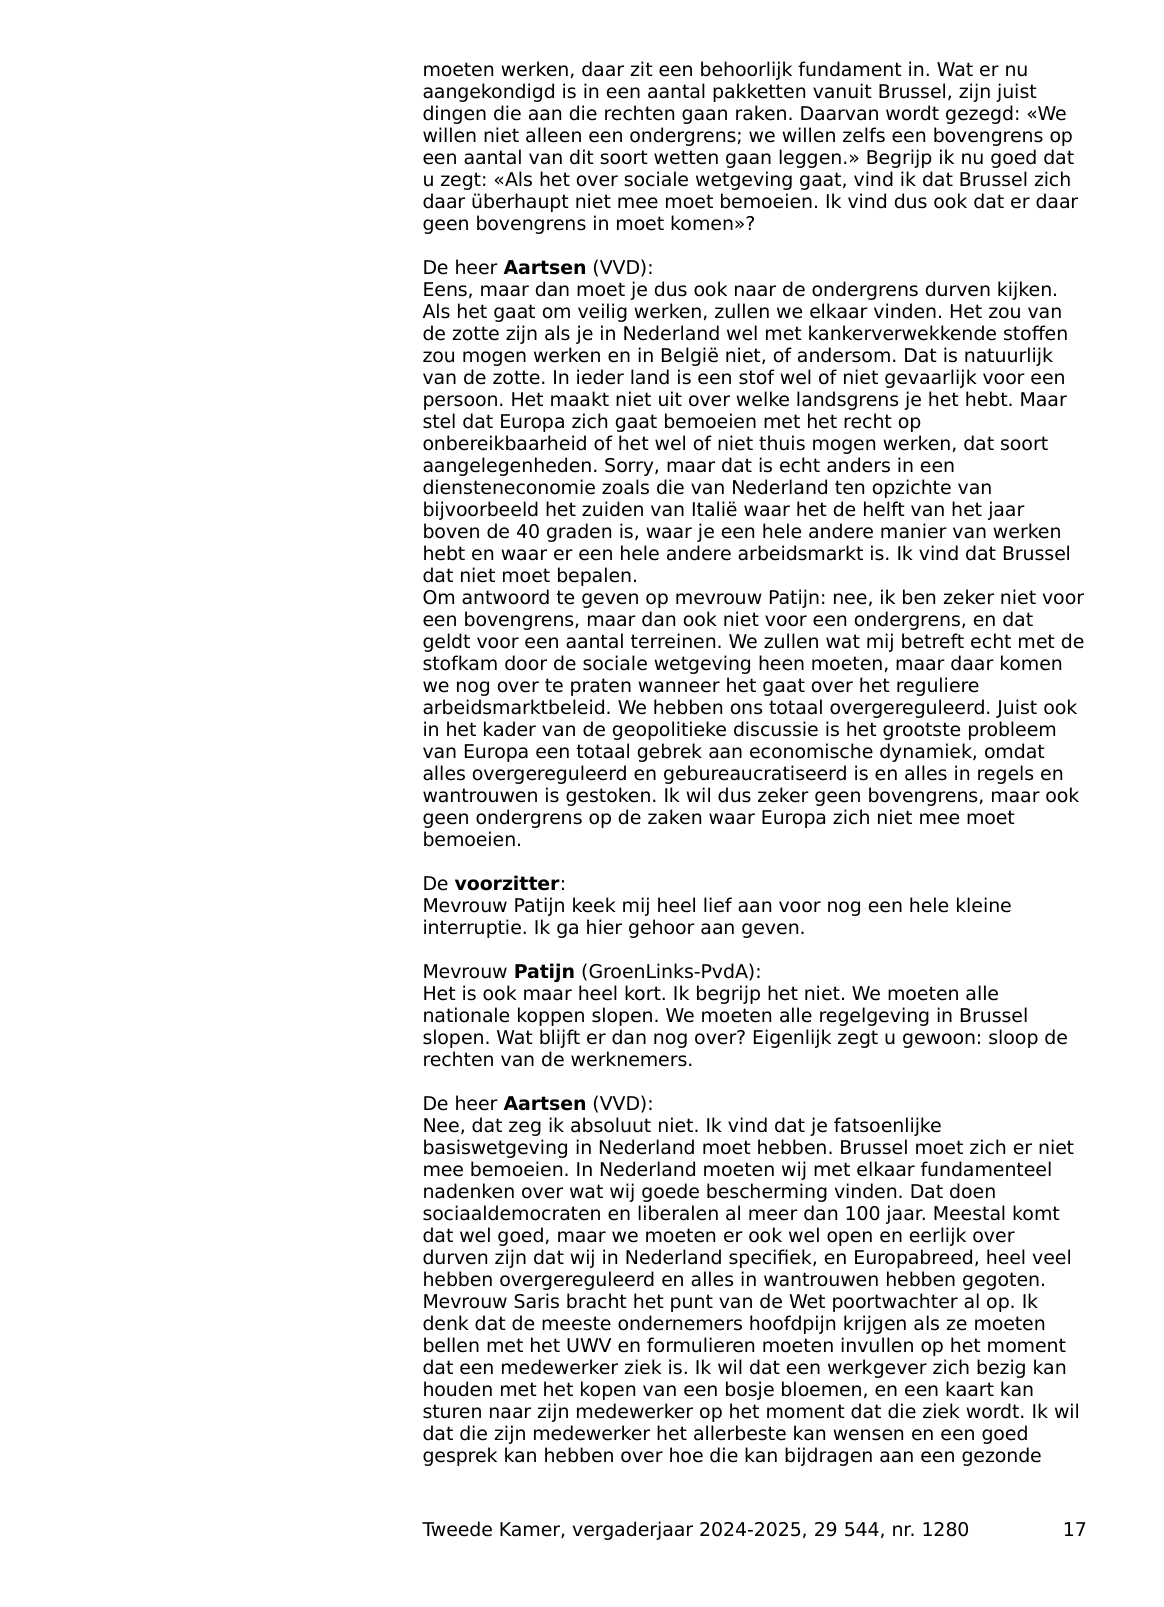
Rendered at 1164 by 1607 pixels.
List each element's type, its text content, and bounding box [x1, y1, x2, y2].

text Mevrouw Patijn keek mij heel lief aan voor nog een hele kleine interruptie. Ik ga hier gehoor aan geven. [422, 895, 1087, 939]
text Eens, maar dan moet je dus ook naar de ondergrens durven kijken. Als het gaat om veilig werken, zullen we elkaar vinden. Het zou van de zotte zijn als je in Nederland wel met kankerverwekkende stoffen zou mogen werken en in België niet, of andersom. Dat is natuurlijk van de zotte. In ieder land is een stof wel of niet gevaarlijk voor een persoon. Het maakt niet uit over welke landsgrens je het hebt. Maar stel dat Europa zich gaat bemoeien met het recht op onbereikbaarheid of het wel of niet thuis mogen werken, dat soort aangelegenheden. Sorry, maar dat is echt anders in een diensteneconomie zoals die van Nederland ten opzichte van bijvoorbeeld het zuiden van Italië waar het de helft van het jaar boven de 40 graden is, waar je een hele andere manier van werken hebt en waar er een hele andere arbeidsmarkt is. Ik vind dat Brussel dat niet moet bepalen. [422, 279, 1087, 587]
text Het is ook maar heel kort. Ik begrijp het niet. We moeten alle nationale koppen slopen. We moeten alle regelgeving in Brussel slopen. Wat blijft er dan nog over? Eigenlijk zegt u gewoon: sloop de rechten van de werknemers. [422, 983, 1087, 1071]
text Nee, dat zeg ik absoluut niet. Ik vind dat je fatsoenlijke basiswetgeving in Nederland moet hebben. Brussel moet zich er niet mee bemoeien. In Nederland moeten wij met elkaar fundamenteel nadenken over wat wij goede bescherming vinden. Dat doen sociaaldemocraten en liberalen al meer dan 100 jaar. Meestal komt dat wel goed, maar we moeten er ook wel open en eerlijk over durven zijn dat wij in Nederland specifiek, en Europabreed, heel veel hebben overgereguleerd en alles in wantrouwen hebben gegoten. Mevrouw Saris bracht het punt van de Wet poortwachter al op. Ik denk dat de meeste ondernemers hoofdpijn krijgen als ze moeten bellen met het UWV en formulieren moeten invullen op het moment dat een medewerker ziek is. Ik wil dat een werkgever zich bezig kan houden met het kopen van een bosje bloemen, en een kaart kan sturen naar zijn medewerker op het moment dat die ziek wordt. Ik wil dat die zijn medewerker het allerbeste kan wensen en een goed gesprek kan hebben over hoe die kan bijdragen aan een gezonde [422, 1115, 1087, 1467]
text moeten werken, daar zit een behoorlijk fundament in. Wat er nu aangekondigd is in een aantal pakketten vanuit Brussel, zijn juist dingen die aan die rechten gaan raken. Daarvan wordt gezegd: «We willen niet alleen een ondergrens; we willen zelfs een bovengrens op een aantal van dit soort wetten gaan leggen.» Begrijp ik nu goed dat u zegt: «Als het over sociale wetgeving gaat, vind ik dat Brussel zich daar überhaupt niet mee moet bemoeien. Ik vind dus ook dat er daar geen bovengrens in moet komen»? [422, 59, 1087, 235]
text De voorzitter: [422, 873, 1087, 895]
text Om antwoord te geven op mevrouw Patijn: nee, ik ben zeker niet voor een bovengrens, maar dan ook niet voor een ondergrens, en dat geldt voor een aantal terreinen. We zullen wat mij betreft echt met de stofkam door de sociale wetgeving heen moeten, maar daar komen we nog over te praten wanneer het gaat over het reguliere arbeidsmarktbeleid. We hebben ons totaal overgereguleerd. Juist ook in het kader van de geopolitieke discussie is het grootste probleem van Europa een totaal gebrek aan economische dynamiek, omdat alles overgereguleerd en gebureaucratiseerd is en alles in regels en wantrouwen is gestoken. Ik wil dus zeker geen bovengrens, maar ook geen ondergrens op de zaken waar Europa zich niet mee moet bemoeien. [422, 587, 1087, 851]
text Mevrouw Patijn (GroenLinks-PvdA): [422, 961, 1087, 983]
text De heer Aartsen (VVD): [422, 257, 1087, 279]
text De heer Aartsen (VVD): [422, 1093, 1087, 1115]
